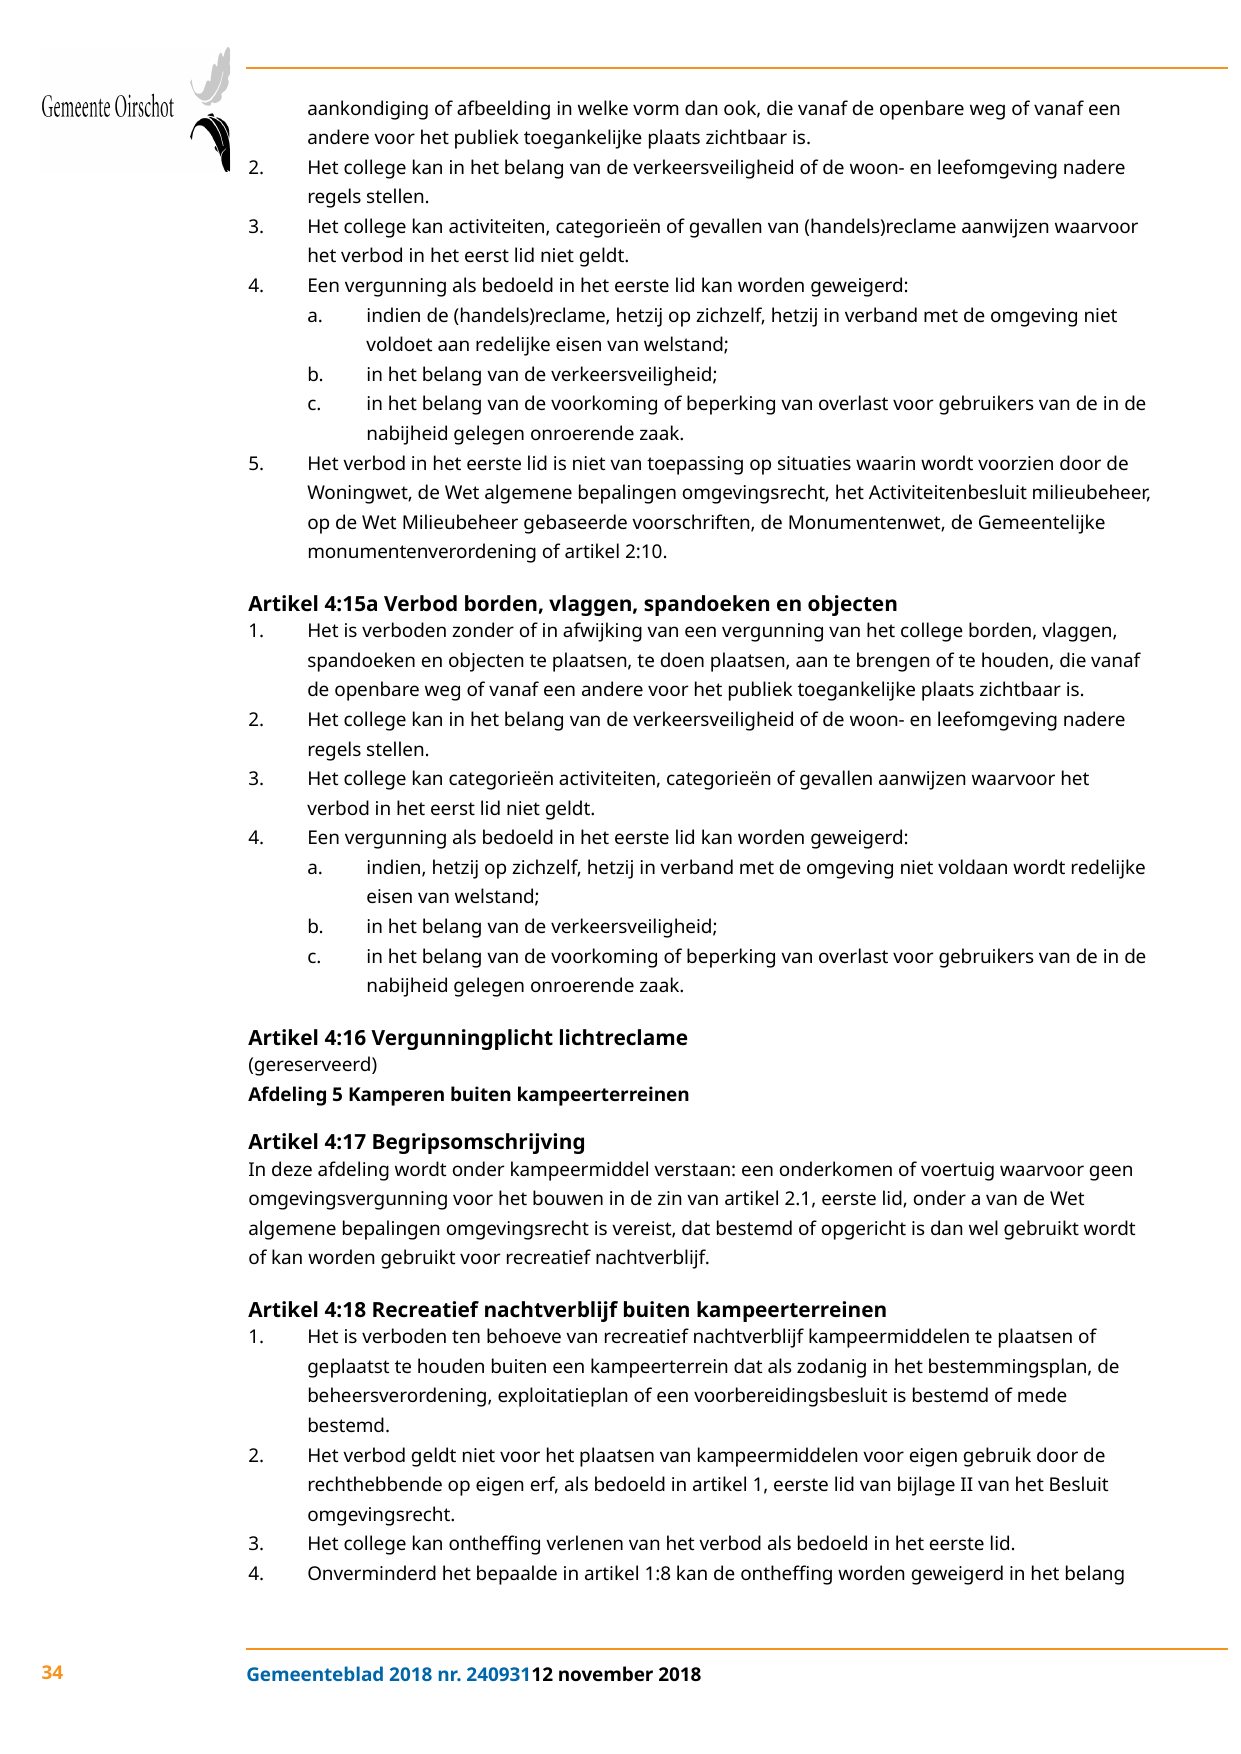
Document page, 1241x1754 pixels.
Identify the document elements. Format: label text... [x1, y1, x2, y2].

list Het is verboden ten behoeve van recreatief nachtverblijf kampeermiddelen te plaatsen of geplaatst te houden buiten een kampeerterrein dat als zodanig in het bestemmingsplan, de beheersverordening, exploitatieplan of een voorbereidingsbesluit is bestemd of mede bestemd. [248, 1323, 1152, 1438]
picture [41, 47, 231, 172]
text Artikel 4:18 Recreatief nachtverblijf buiten kampeerterreinen [248, 1295, 1152, 1323]
text Artikel 4:17 Begripsomschrijving [248, 1127, 1152, 1156]
list Het college kan categorieën activiteiten, categorieën of gevallen aanwijzen waarvoor het verbod in het eerst lid niet geldt. [248, 765, 1152, 821]
list in het belang van de verkeersveiligheid; [307, 361, 1152, 387]
list in het belang van de voorkoming of beperking van overlast voor gebruikers van de in de nabijheid gelegen onroerende zaak. [307, 943, 1152, 998]
list Het is verboden zonder of in afwijking van een vergunning van het college borden, vlaggen, spandoeken en objecten te plaatsen, te doen plaatsen, aan te brengen of te houden, die vanaf de openbare weg of vanaf een andere voor het publiek toegankelijke plaats zichtbaar is. [248, 617, 1152, 702]
text In deze afdeling wordt onder kampeermiddel verstaan: een onderkomen of voertuig waarvoor geen omgevingsvergunning voor het bouwen in de zin van artikel 2.1, eerste lid, onder a van de Wet algemene bepalingen omgevingsrecht is vereist, dat bestemd of opgericht is dan wel gebruikt wordt of kan worden gebruikt voor recreatief nachtverblijf. [248, 1156, 1152, 1270]
list Een vergunning als bedoeld in het eerste lid kan worden geweigerd: [248, 824, 1152, 850]
text (gereserveerd) [248, 1051, 1152, 1077]
text Artikel 4:15a Verbod borden, vlaggen, spandoeken en objecten [248, 589, 1152, 617]
list aankondiging of afbeelding in welke vorm dan ook, die vanaf de openbare weg of vanaf een andere voor het publiek toegankelijke plaats zichtbaar is. [248, 95, 1152, 150]
text Afdeling 5 Kamperen buiten kampeerterreinen [248, 1081, 1152, 1107]
list Onverminderd het bepaalde in artikel 1:8 kan de ontheffing worden geweigerd in het belang [248, 1560, 1152, 1586]
list Het college kan in het belang van de verkeersveiligheid of de woon- en leefomgeving nadere regels stellen. [248, 706, 1152, 761]
list in het belang van de verkeersveiligheid; [307, 913, 1152, 939]
list Het college kan in het belang van de verkeersveiligheid of de woon- en leefomgeving nadere regels stellen. [248, 154, 1152, 209]
list Een vergunning als bedoeld in het eerste lid kan worden geweigerd: [248, 272, 1152, 298]
list Het verbod geldt niet voor het plaatsen van kampeermiddelen voor eigen gebruik door de rechthebbende op eigen erf, als bedoeld in artikel 1, eerste lid van bijlage II van het Besluit omgevingsrecht. [248, 1442, 1152, 1527]
text Artikel 4:16 Vergunningplicht lichtreclame [248, 1023, 1152, 1051]
list Het college kan ontheffing verlenen van het verbod als bedoeld in het eerste lid. [248, 1531, 1152, 1556]
list Het college kan activiteiten, categorieën of gevallen van (handels)reclame aanwijzen waarvoor het verbod in het eerst lid niet geldt. [248, 213, 1152, 268]
list Het verbod in het eerste lid is niet van toepassing op situaties waarin wordt voorzien door de Woningwet, de Wet algemene bepalingen omgevingsrecht, het Activiteitenbesluit milieubeheer, op de Wet Milieubeheer gebaseerde voorschriften, de Monumentenwet, de Gemeentelijke monumentenverordening of artikel 2:10. [248, 450, 1152, 564]
list in het belang van de voorkoming of beperking van overlast voor gebruikers van de in de nabijheid gelegen onroerende zaak. [307, 391, 1152, 446]
list indien de (handels)reclame, hetzij op zichzelf, hetzij in verband met de omgeving niet voldoet aan redelijke eisen van welstand; [307, 302, 1152, 357]
list indien, hetzij op zichzelf, hetzij in verband met de omgeving niet voldaan wordt redelijke eisen van welstand; [307, 854, 1152, 909]
